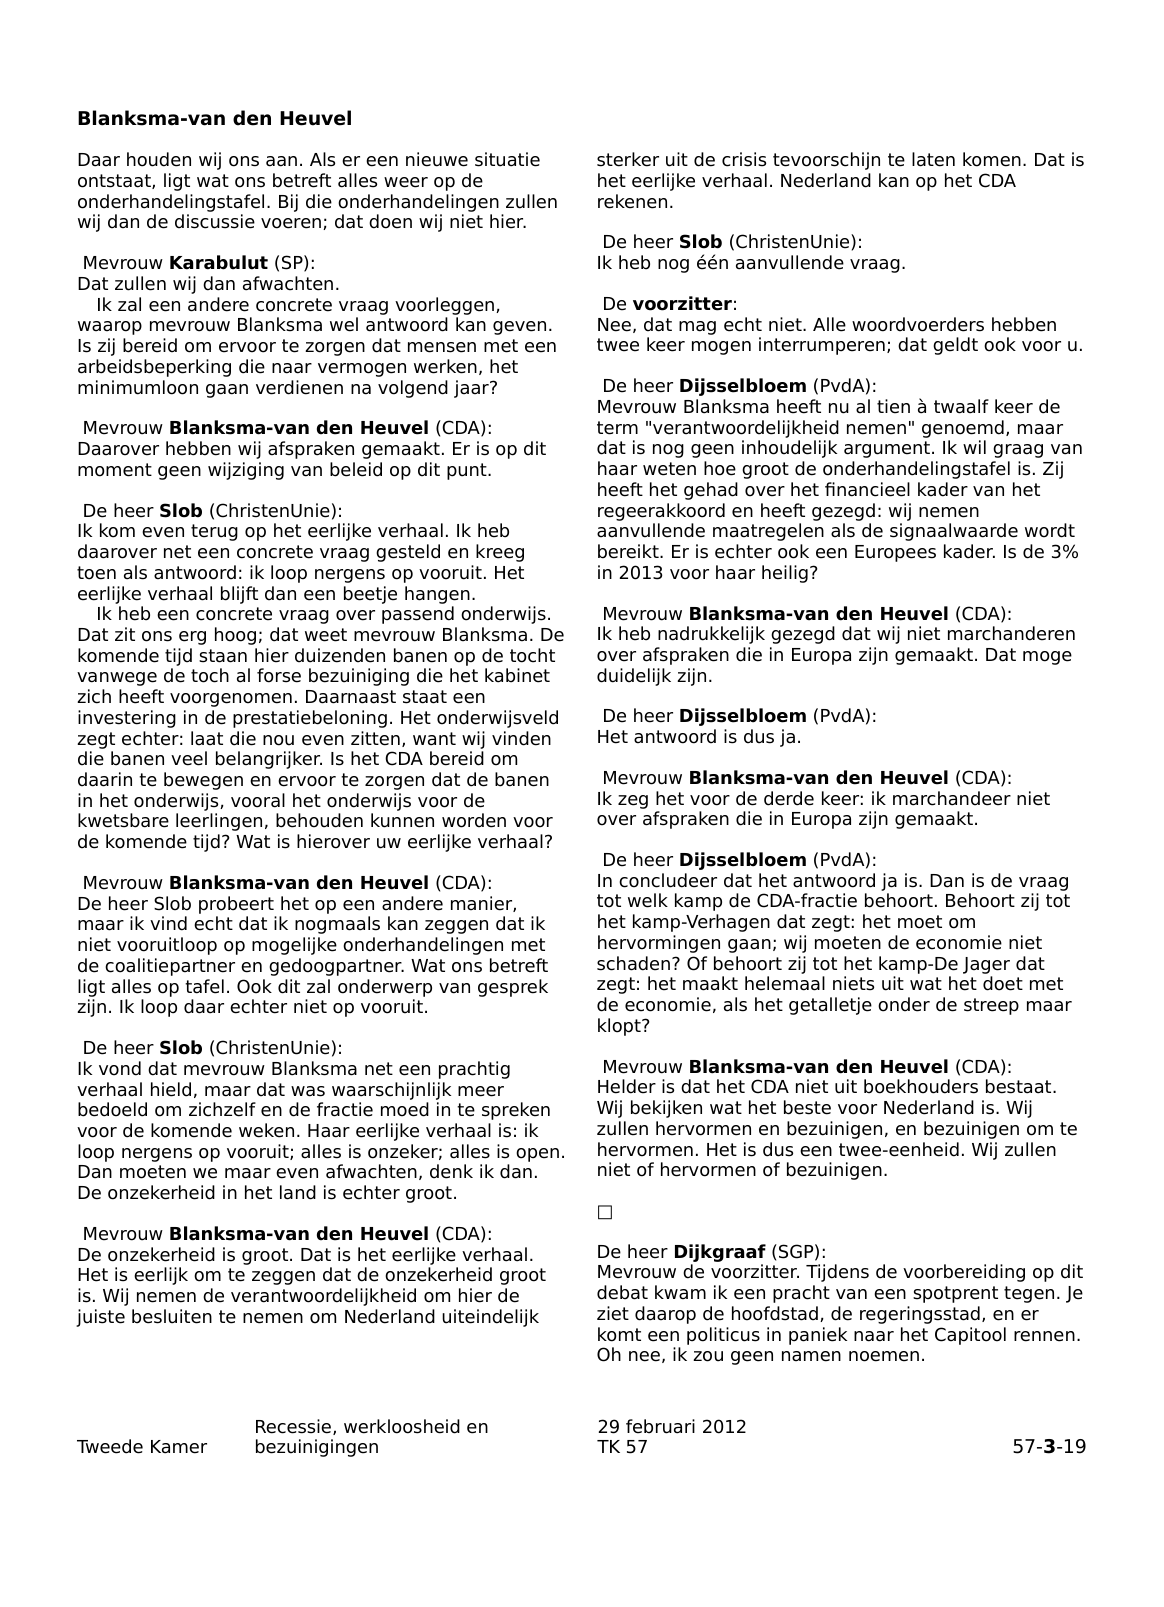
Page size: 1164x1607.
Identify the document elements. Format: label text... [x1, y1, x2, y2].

text De heer Slob (ChristenUnie): [596, 232, 1087, 253]
text De voorzitter: [596, 294, 1087, 314]
text Mevrouw Blanksma-van den Heuvel (CDA): [77, 418, 567, 439]
text De onzekerheid is groot. Dat is het eerlijke verhaal. Het is eerlijk om te zeggen dat de onzekerheid groot is. Wij nemen de verantwoordelijkheid om hier de juiste besluiten te nemen om Nederland uiteindelijk [77, 1244, 567, 1327]
text In concludeer dat het antwoord ja is. Dan is de vraag tot welk kamp de CDA-fractie behoort. Behoort zij tot het kamp-Verhagen dat zegt: het moet om hervormingen gaan; wij moeten de economie niet schaden? Of behoort zij tot het kamp-De Jager dat zegt: het maakt helemaal niets uit wat het doet met de economie, als het getalletje onder de streep maar klopt? [596, 871, 1087, 1036]
text Ik vond dat mevrouw Blanksma net een prachtig verhaal hield, maar dat was waarschijnlijk meer bedoeld om zichzelf en de fractie moed in te spreken voor de komende weken. Haar eerlijke verhaal is: ik loop nergens op vooruit; alles is onzeker; alles is open. Dan moeten we maar even afwachten, denk ik dan. De onzekerheid in het land is echter groot. [77, 1059, 567, 1204]
text Het antwoord is dus ja. [596, 727, 1087, 748]
text Nee, dat mag echt niet. Alle woordvoerders hebben twee keer mogen interrumperen; dat geldt ook voor u. [596, 314, 1087, 356]
text De heer Dijsselbloem (PvdA): [596, 376, 1087, 397]
text De heer Slob (ChristenUnie): [77, 1038, 567, 1059]
text De heer Slob probeert het op een andere manier, maar ik vind echt dat ik nogmaals kan zeggen dat ik niet vooruitloop op mogelijke onderhandelingen met de coalitiepartner en gedoogpartner. Wat ons betreft ligt alles op tafel. Ook dit zal onderwerp van gesprek zijn. Ik loop daar echter niet op vooruit. [77, 893, 567, 1018]
text De heer Dijkgraaf (SGP): [596, 1242, 1087, 1262]
text De heer Dijsselbloem (PvdA): [596, 706, 1087, 727]
text Mevrouw Blanksma-van den Heuvel (CDA): [77, 1224, 567, 1244]
text Mevrouw Blanksma heeft nu al tien à twaalf keer de term "verantwoordelijkheid nemen" genoemd, maar dat is nog geen inhoudelijk argument. Ik wil graag van haar weten hoe groot de onderhandelingstafel is. Zij heeft het gehad over het financieel kader van het regeerakkoord en heeft gezegd: wij nemen aanvullende maatregelen als de signaalwaarde wordt bereikt. Er is echter ook een Europees kader. Is de 3% in 2013 voor haar heilig? [596, 397, 1087, 583]
text Ik kom even terug op het eerlijke verhaal. Ik heb daarover net een concrete vraag gesteld en kreeg toen als antwoord: ik loop nergens op vooruit. Het eerlijke verhaal blijft dan een beetje hangen. [77, 521, 567, 604]
text Daar houden wij ons aan. Als er een nieuwe situatie ontstaat, ligt wat ons betreft alles weer op de onderhandelingstafel. Bij die onderhandelingen zullen wij dan de discussie voeren; dat doen wij niet hier. [77, 150, 567, 233]
text Mevrouw Blanksma-van den Heuvel (CDA): [77, 873, 567, 893]
text Helder is dat het CDA niet uit boekhouders bestaat. Wij bekijken wat het beste voor Nederland is. Wij zullen hervormen en bezuinigen, en bezuinigen om te hervormen. Het is dus een twee-eenheid. Wij zullen niet of hervormen of bezuinigen. [596, 1077, 1087, 1181]
text sterker uit de crisis tevoorschijn te laten komen. Dat is het eerlijke verhaal. Nederland kan op het CDA rekenen. [596, 150, 1087, 212]
text Mevrouw Blanksma-van den Heuvel (CDA): [596, 1056, 1087, 1077]
text Dat zullen wij dan afwachten. [77, 274, 567, 294]
text Mevrouw de voorzitter. Tijdens de voorbereiding op dit debat kwam ik een pracht van een spotprent tegen. Je ziet daarop de hoofdstad, de regeringsstad, en er komt een politicus in paniek naar het Capitool rennen. Oh nee, ik zou geen namen noemen. [596, 1262, 1087, 1366]
text Ik zeg het voor de derde keer: ik marchandeer niet over afspraken die in Europa zijn gemaakt. [596, 788, 1087, 830]
text De heer Slob (ChristenUnie): [77, 500, 567, 521]
text Mevrouw Karabulut (SP): [77, 253, 567, 274]
text Ik heb nadrukkelijk gezegd dat wij niet marchanderen over afspraken die in Europa zijn gemaakt. Dat moge duidelijk zijn. [596, 624, 1087, 686]
text Mevrouw Blanksma-van den Heuvel (CDA): [596, 768, 1087, 788]
text □ [596, 1201, 1087, 1222]
text Mevrouw Blanksma-van den Heuvel (CDA): [596, 603, 1087, 624]
text Ik heb nog één aanvullende vraag. [596, 253, 1087, 274]
text Ik zal een andere concrete vraag voorleggen, waarop mevrouw Blanksma wel antwoord kan geven. Is zij bereid om ervoor te zorgen dat mensen met een arbeidsbeperking die naar vermogen werken, het minimumloon gaan verdienen na volgend jaar? [77, 294, 567, 398]
text Ik heb een concrete vraag over passend onderwijs. Dat zit ons erg hoog; dat weet mevrouw Blanksma. De komende tijd staan hier duizenden banen op de tocht vanwege de toch al forse bezuiniging die het kabinet zich heeft voorgenomen. Daarnaast staat een investering in de prestatiebeloning. Het onderwijsveld zegt echter: laat die nou even zitten, want wij vinden die banen veel belangrijker. Is het CDA bereid om daarin te bewegen en ervoor te zorgen dat de banen in het onderwijs, vooral het onderwijs voor de kwetsbare leerlingen, behouden kunnen worden voor de komende tijd? Wat is hierover uw eerlijke verhaal? [77, 604, 567, 853]
text De heer Dijsselbloem (PvdA): [596, 850, 1087, 871]
text Daarover hebben wij afspraken gemaakt. Er is op dit moment geen wijziging van beleid op dit punt. [77, 439, 567, 480]
